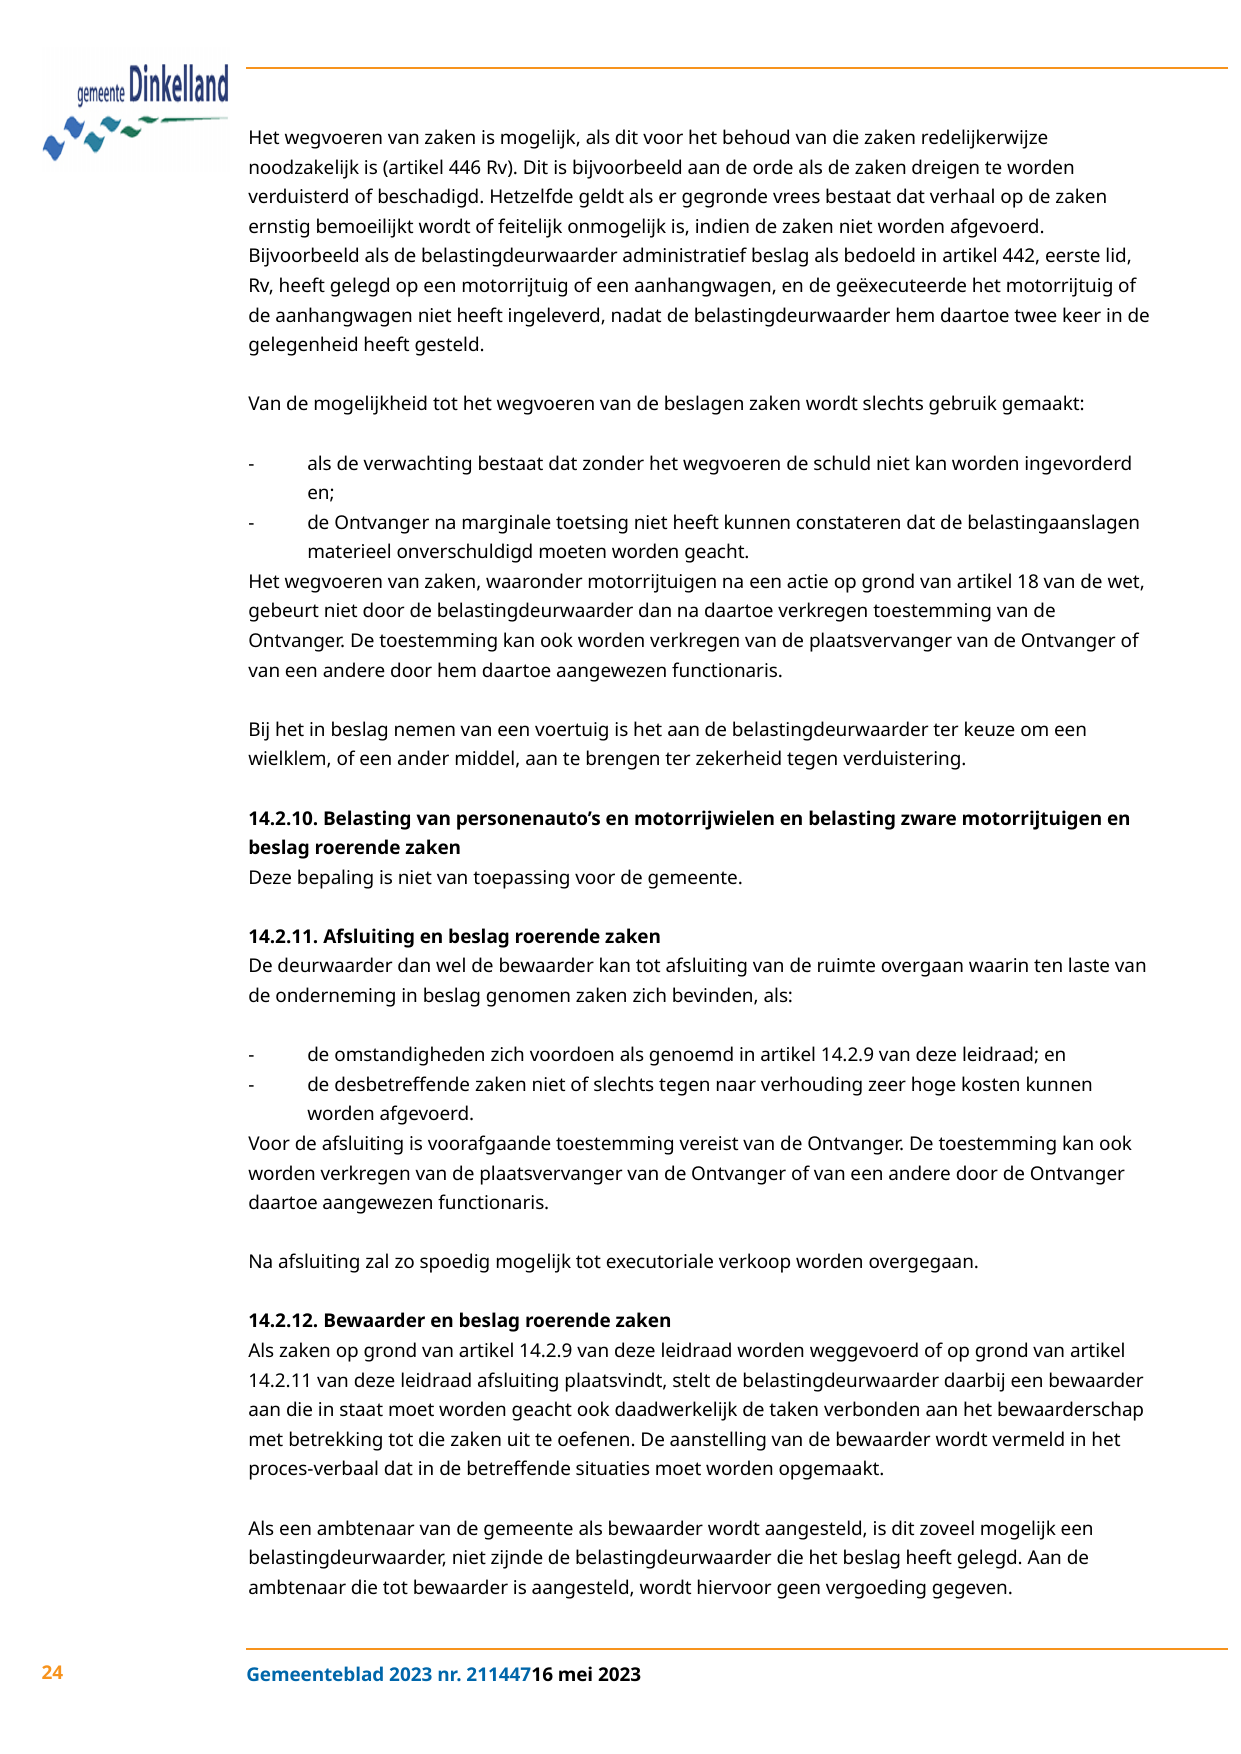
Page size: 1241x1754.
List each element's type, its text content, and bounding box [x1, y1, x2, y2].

text 14.2.12. Bewaarder en beslag roerende zaken [248, 1308, 1152, 1333]
text Bij het in beslag nemen van een voertuig is het aan de belastingdeurwaarder ter keuze om een wielklem, of een ander middel, aan te brengen ter zekerheid tegen verduistering. [248, 716, 1152, 771]
text Als een ambtenaar van de gemeente als bewaarder wordt aangesteld, is dit zoveel mogelijk een belastingdeurwaarder, niet zijnde de belastingdeurwaarder die het beslag heeft gelegd. Aan de ambtenaar die tot bewaarder is aangesteld, wordt hiervoor geen vergoeding gegeven. [248, 1515, 1152, 1600]
text 14.2.10. Belasting van personenauto’s en motorrijwielen en belasting zware motorrijtuigen en beslag roerende zaken [248, 805, 1152, 860]
picture [41, 47, 231, 172]
text Voor de afsluiting is voorafgaande toestemming vereist van de Ontvanger. De toestemming kan ook worden verkregen van de plaatsvervanger van de Ontvanger of van een andere door de Ontvanger daartoe aangewezen functionaris. [248, 1130, 1152, 1215]
text Na afsluiting zal zo spoedig mogelijk tot executoriale verkoop worden overgegaan. [248, 1248, 1152, 1274]
list de Ontvanger na marginale toetsing niet heeft kunnen constateren dat de belastingaanslagen materieel onverschuldigd moeten worden geacht. [248, 509, 1152, 564]
text Het wegvoeren van zaken, waaronder motorrijtuigen na een actie op grond van artikel 18 van de wet, gebeurt niet door de belastingdeurwaarder dan na daartoe verkregen toestemming van de Ontvanger. De toestemming kan ook worden verkregen van de plaatsvervanger van de Ontvanger of van een andere door hem daartoe aangewezen functionaris. [248, 568, 1152, 683]
text 14.2.11. Afsluiting en beslag roerende zaken [248, 923, 1152, 949]
text Deze bepaling is niet van toepassing voor de gemeente. [248, 864, 1152, 890]
text Als zaken op grond van artikel 14.2.9 van deze leidraad worden weggevoerd of op grond van artikel 14.2.11 van deze leidraad afsluiting plaatsvindt, stelt de belastingdeurwaarder daarbij een bewaarder aan die in staat moet worden geacht ook daadwerkelijk de taken verbonden aan het bewaarderschap met betrekking tot die zaken uit te oefenen. De aanstelling van de bewaarder wordt vermeld in het proces-verbaal dat in de betreffende situaties moet worden opgemaakt. [248, 1337, 1152, 1481]
text Het wegvoeren van zaken is mogelijk, als dit voor het behoud van die zaken redelijkerwijze noodzakelijk is (artikel 446 Rv). Dit is bijvoorbeeld aan de orde als de zaken dreigen te worden verduisterd of beschadigd. Hetzelfde geldt als er gegronde vrees bestaat dat verhaal op de zaken ernstig bemoeilijkt wordt of feitelijk onmogelijk is, indien de zaken niet worden afgevoerd. Bijvoorbeeld als de belastingdeurwaarder administratief beslag als bedoeld in artikel 442, eerste lid, Rv, heeft gelegd op een motorrijtuig of een aanhangwagen, en de geëxecuteerde het motorrijtuig of de aanhangwagen niet heeft ingeleverd, nadat de belastingdeurwaarder hem daartoe twee keer in de gelegenheid heeft gesteld. [248, 124, 1152, 357]
list de omstandigheden zich voordoen als genoemd in artikel 14.2.9 van deze leidraad; en [248, 1041, 1152, 1067]
list de desbetreffende zaken niet of slechts tegen naar verhouding zeer hoge kosten kunnen worden afgevoerd. [248, 1071, 1152, 1126]
list als de verwachting bestaat dat zonder het wegvoeren de schuld niet kan worden ingevorderd en; [248, 450, 1152, 505]
text Van de mogelijkheid tot het wegvoeren van de beslagen zaken wordt slechts gebruik gemaakt: [248, 391, 1152, 416]
text De deurwaarder dan wel de bewaarder kan tot afsluiting van de ruimte overgaan waarin ten laste van de onderneming in beslag genomen zaken zich bevinden, als: [248, 953, 1152, 1008]
